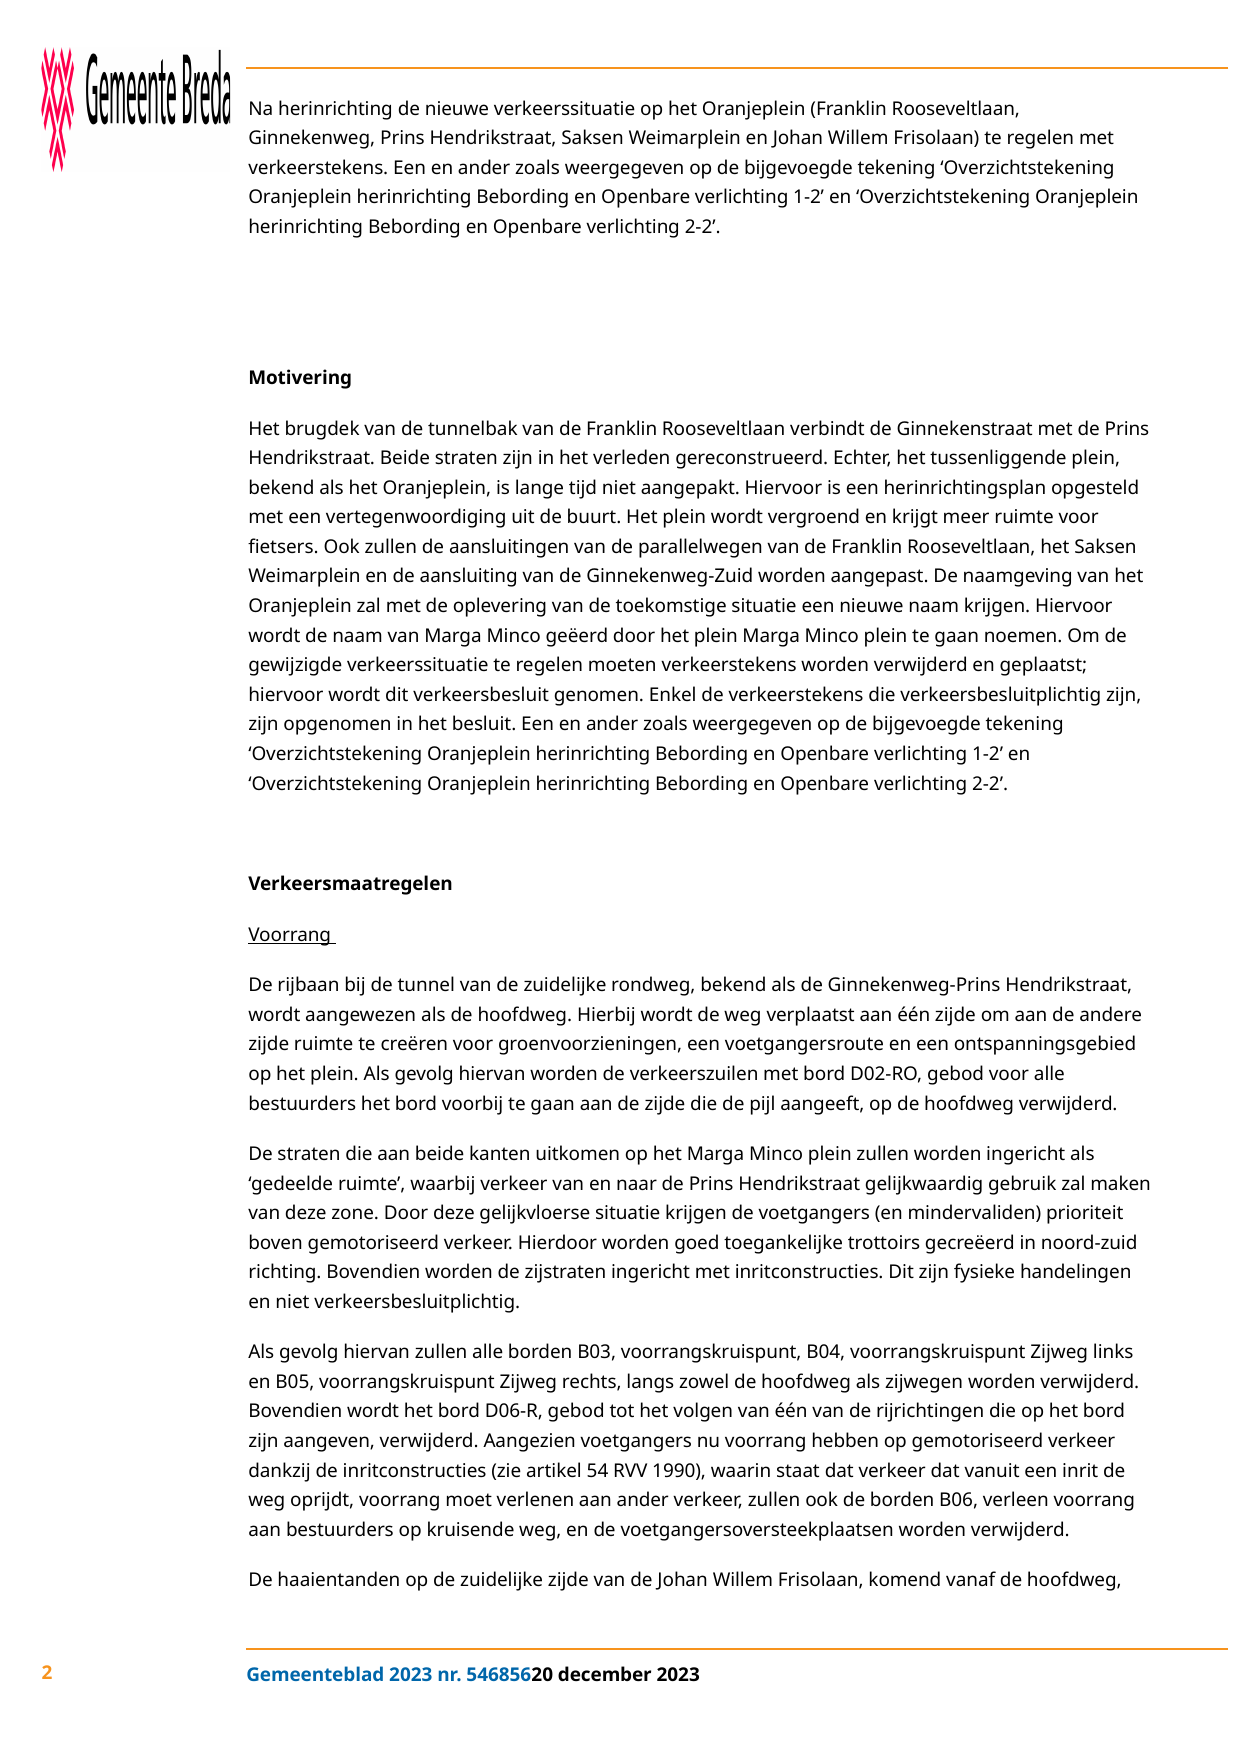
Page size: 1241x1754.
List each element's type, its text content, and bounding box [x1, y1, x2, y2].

text Na herinrichting de nieuwe verkeerssituatie op het Oranjeplein (Franklin Rooseveltlaan, Ginnekenweg, Prins Hendrikstraat, Saksen Weimarplein en Johan Willem Frisolaan) te regelen met verkeerstekens. Een en ander zoals weergegeven op de bijgevoegde tekening ‘Overzichtstekening Oranjeplein herinrichting Bebording en Openbare verlichting 1-2’ en ‘Overzichtstekening Oranjeplein herinrichting Bebording en Openbare verlichting 2-2’. [248, 95, 1152, 239]
text Voorrang [248, 921, 1152, 947]
text De rijbaan bij de tunnel van de zuidelijke rondweg, bekend als de Ginnekenweg-Prins Hendrikstraat, wordt aangewezen als de hoofdweg. Hierbij wordt de weg verplaatst aan één zijde om aan de andere zijde ruimte te creëren voor groenvoorzieningen, een voetgangersroute en een ontspanningsgebied op het plein. Als gevolg hiervan worden de verkeerszuilen met bord D02-RO, gebod voor alle bestuurders het bord voorbij te gaan aan de zijde die de pijl aangeeft, op de hoofdweg verwijderd. [248, 971, 1152, 1116]
text De haaientanden op de zuidelijke zijde van de Johan Willem Frisolaan, komend vanaf de hoofdweg, [248, 1566, 1152, 1592]
picture [41, 47, 231, 172]
text Als gevolg hiervan zullen alle borden B03, voorrangskruispunt, B04, voorrangskruispunt Zijweg links en B05, voorrangskruispunt Zijweg rechts, langs zowel de hoofdweg als zijwegen worden verwijderd. Bovendien wordt het bord D06-R, gebod tot het volgen van één van de rijrichtingen die op het bord zijn aangeven, verwijderd. Aangezien voetgangers nu voorrang hebben op gemotoriseerd verkeer dankzij de inritconstructies (zie artikel 54 RVV 1990), waarin staat dat verkeer dat vanuit een inrit de weg oprijdt, voorrang moet verlenen aan ander verkeer, zullen ook de borden B06, verleen voorrang aan bestuurders op kruisende weg, en de voetgangersoversteekplaatsen worden verwijderd. [248, 1338, 1152, 1542]
text Verkeersmaatregelen [248, 871, 1152, 896]
text De straten die aan beide kanten uitkomen op het Marga Minco plein zullen worden ingericht als ‘gedeelde ruimte’, waarbij verkeer van en naar de Prins Hendrikstraat gelijkwaardig gebruik zal maken van deze zone. Door deze gelijkvloerse situatie krijgen de voetgangers (en mindervaliden) prioriteit boven gemotoriseerd verkeer. Hierdoor worden goed toegankelijke trottoirs gecreëerd in noord-zuid richting. Bovendien worden de zijstraten ingericht met inritconstructies. Dit zijn fysieke handelingen en niet verkeersbesluitplichtig. [248, 1140, 1152, 1314]
text Motivering [248, 364, 1152, 390]
text Het brugdek van de tunnelbak van de Franklin Rooseveltlaan verbindt de Ginnekenstraat met de Prins Hendrikstraat. Beide straten zijn in het verleden gereconstrueerd. Echter, het tussenliggende plein, bekend als het Oranjeplein, is lange tijd niet aangepakt. Hiervoor is een herinrichtingsplan opgesteld met een vertegenwoordiging uit de buurt. Het plein wordt vergroend en krijgt meer ruimte voor fietsers. Ook zullen de aansluitingen van de parallelwegen van de Franklin Rooseveltlaan, het Saksen Weimarplein en de aansluiting van de Ginnekenweg-Zuid worden aangepast. De naamgeving van het Oranjeplein zal met de oplevering van de toekomstige situatie een nieuwe naam krijgen. Hiervoor wordt de naam van Marga Minco geëerd door het plein Marga Minco plein te gaan noemen. Om de gewijzigde verkeerssituatie te regelen moeten verkeerstekens worden verwijderd en geplaatst; hiervoor wordt dit verkeersbesluit genomen. Enkel de verkeerstekens die verkeersbesluitplichtig zijn, zijn opgenomen in het besluit. Een en ander zoals weergegeven op de bijgevoegde tekening ‘Overzichtstekening Oranjeplein herinrichting Bebording en Openbare verlichting 1-2’ en ‘Overzichtstekening Oranjeplein herinrichting Bebording en Openbare verlichting 2-2’. [248, 415, 1152, 796]
